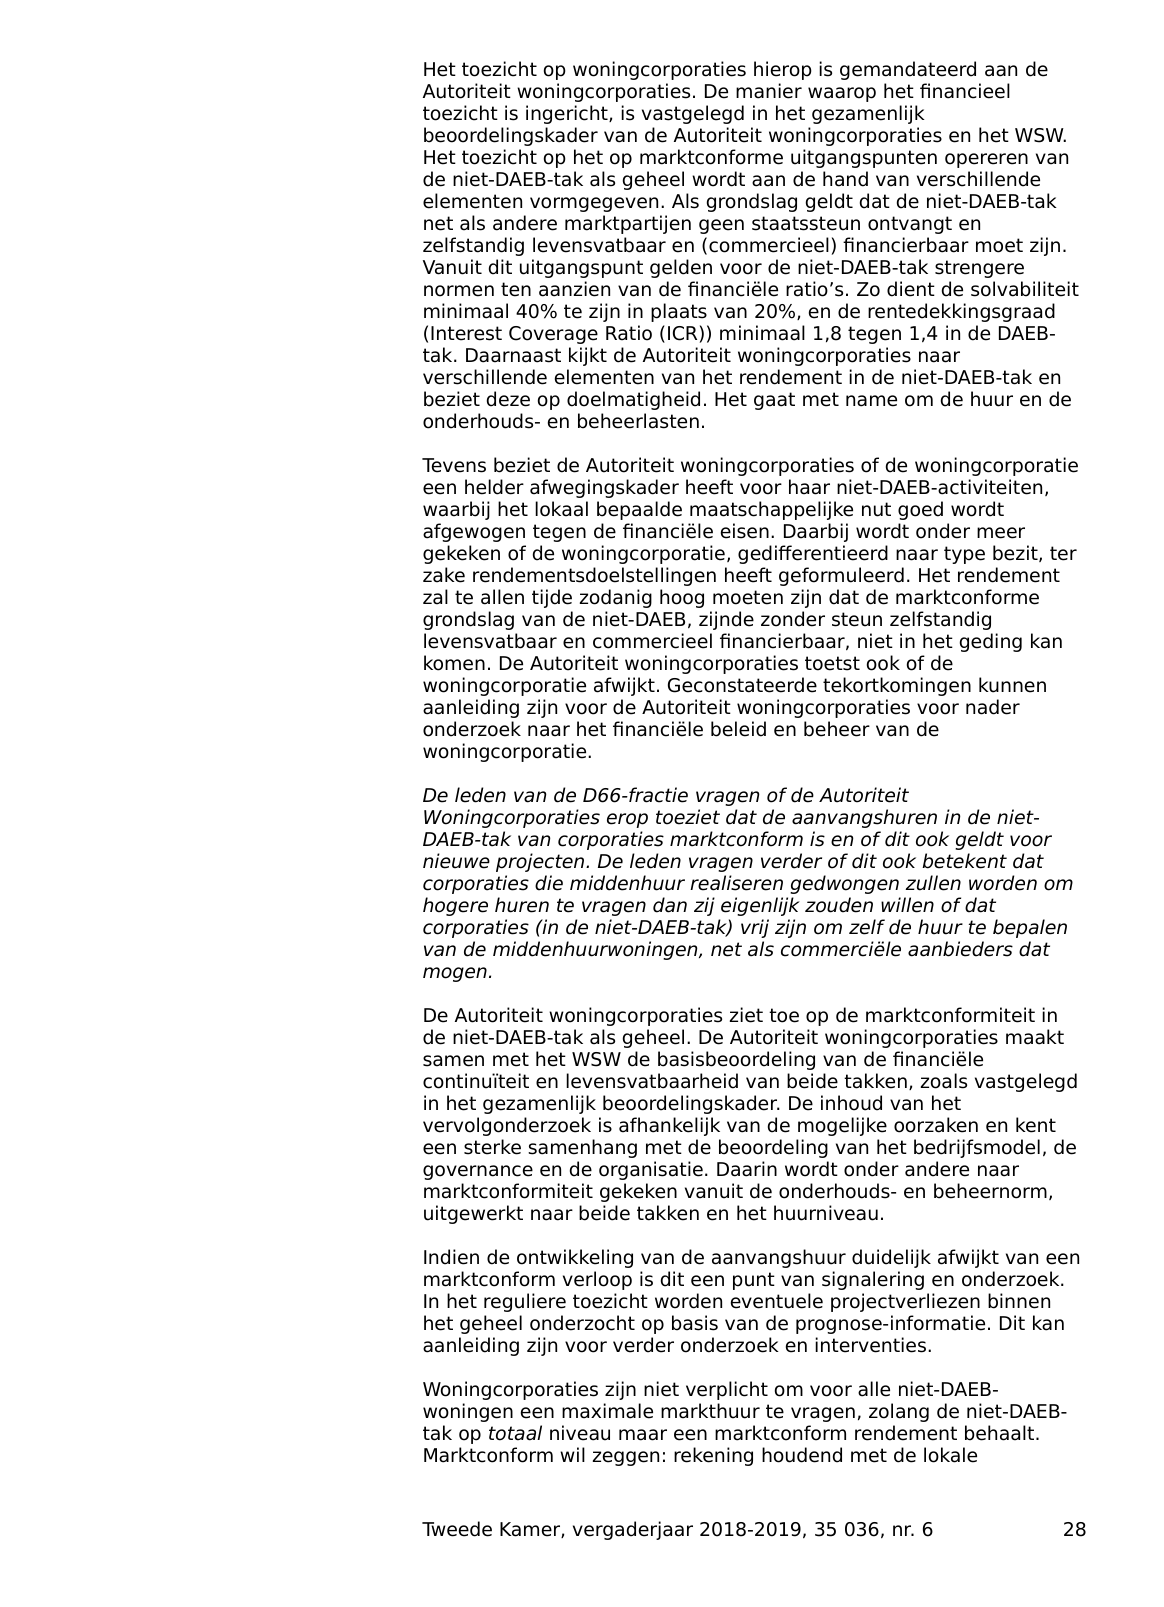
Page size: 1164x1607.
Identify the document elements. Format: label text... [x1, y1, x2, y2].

text De leden van de D66-fractie vragen of de Autoriteit Woningcorporaties erop toeziet dat de aanvangshuren in de niet-DAEB-tak van corporaties marktconform is en of dit ook geldt voor nieuwe projecten. De leden vragen verder of dit ook betekent dat corporaties die middenhuur realiseren gedwongen zullen worden om hogere huren te vragen dan zij eigenlijk zouden willen of dat corporaties (in de niet-DAEB-tak) vrij zijn om zelf de huur te bepalen van de middenhuurwoningen, net als commerciële aanbieders dat mogen. [422, 785, 1087, 983]
text Indien de ontwikkeling van de aanvangshuur duidelijk afwijkt van een marktconform verloop is dit een punt van signalering en onderzoek. In het reguliere toezicht worden eventuele projectverliezen binnen het geheel onderzocht op basis van de prognose-informatie. Dit kan aanleiding zijn voor verder onderzoek en interventies. [422, 1247, 1087, 1357]
text De Autoriteit woningcorporaties ziet toe op de marktconformiteit in de niet-DAEB-tak als geheel. De Autoriteit woningcorporaties maakt samen met het WSW de basisbeoordeling van de financiële continuïteit en levensvatbaarheid van beide takken, zoals vastgelegd in het gezamenlijk beoordelingskader. De inhoud van het vervolgonderzoek is afhankelijk van de mogelijke oorzaken en kent een sterke samenhang met de beoordeling van het bedrijfsmodel, de governance en de organisatie. Daarin wordt onder andere naar marktconformiteit gekeken vanuit de onderhouds- en beheernorm, uitgewerkt naar beide takken en het huurniveau. [422, 1005, 1087, 1224]
text Tevens beziet de Autoriteit woningcorporaties of de woningcorporatie een helder afwegingskader heeft voor haar niet-DAEB-activiteiten, waarbij het lokaal bepaalde maatschappelijke nut goed wordt afgewogen tegen de financiële eisen. Daarbij wordt onder meer gekeken of de woningcorporatie, gedifferentieerd naar type bezit, ter zake rendementsdoelstellingen heeft geformuleerd. Het rendement zal te allen tijde zodanig hoog moeten zijn dat de marktconforme grondslag van de niet-DAEB, zijnde zonder steun zelfstandig levensvatbaar en commercieel financierbaar, niet in het geding kan komen. De Autoriteit woningcorporaties toetst ook of de woningcorporatie afwijkt. Geconstateerde tekortkomingen kunnen aanleiding zijn voor de Autoriteit woningcorporaties voor nader onderzoek naar het financiële beleid en beheer van de woningcorporatie. [422, 455, 1087, 763]
text Het toezicht op woningcorporaties hierop is gemandateerd aan de Autoriteit woningcorporaties. De manier waarop het financieel toezicht is ingericht, is vastgelegd in het gezamenlijk beoordelingskader van de Autoriteit woningcorporaties en het WSW. Het toezicht op het op marktconforme uitgangspunten opereren van de niet-DAEB-tak als geheel wordt aan de hand van verschillende elementen vormgegeven. Als grondslag geldt dat de niet-DAEB-tak net als andere marktpartijen geen staatssteun ontvangt en zelfstandig levensvatbaar en (commercieel) financierbaar moet zijn. Vanuit dit uitgangspunt gelden voor de niet-DAEB-tak strengere normen ten aanzien van de financiële ratio’s. Zo dient de solvabiliteit minimaal 40% te zijn in plaats van 20%, en de rentedekkingsgraad (Interest Coverage Ratio (ICR)) minimaal 1,8 tegen 1,4 in de DAEB-tak. Daarnaast kijkt de Autoriteit woningcorporaties naar verschillende elementen van het rendement in de niet-DAEB-tak en beziet deze op doelmatigheid. Het gaat met name om de huur en de onderhouds- en beheerlasten. [422, 59, 1087, 433]
text Woningcorporaties zijn niet verplicht om voor alle niet-DAEB-woningen een maximale markthuur te vragen, zolang de niet-DAEB-tak op totaal niveau maar een marktconform rendement behaalt. Marktconform wil zeggen: rekening houdend met de lokale [422, 1379, 1087, 1467]
